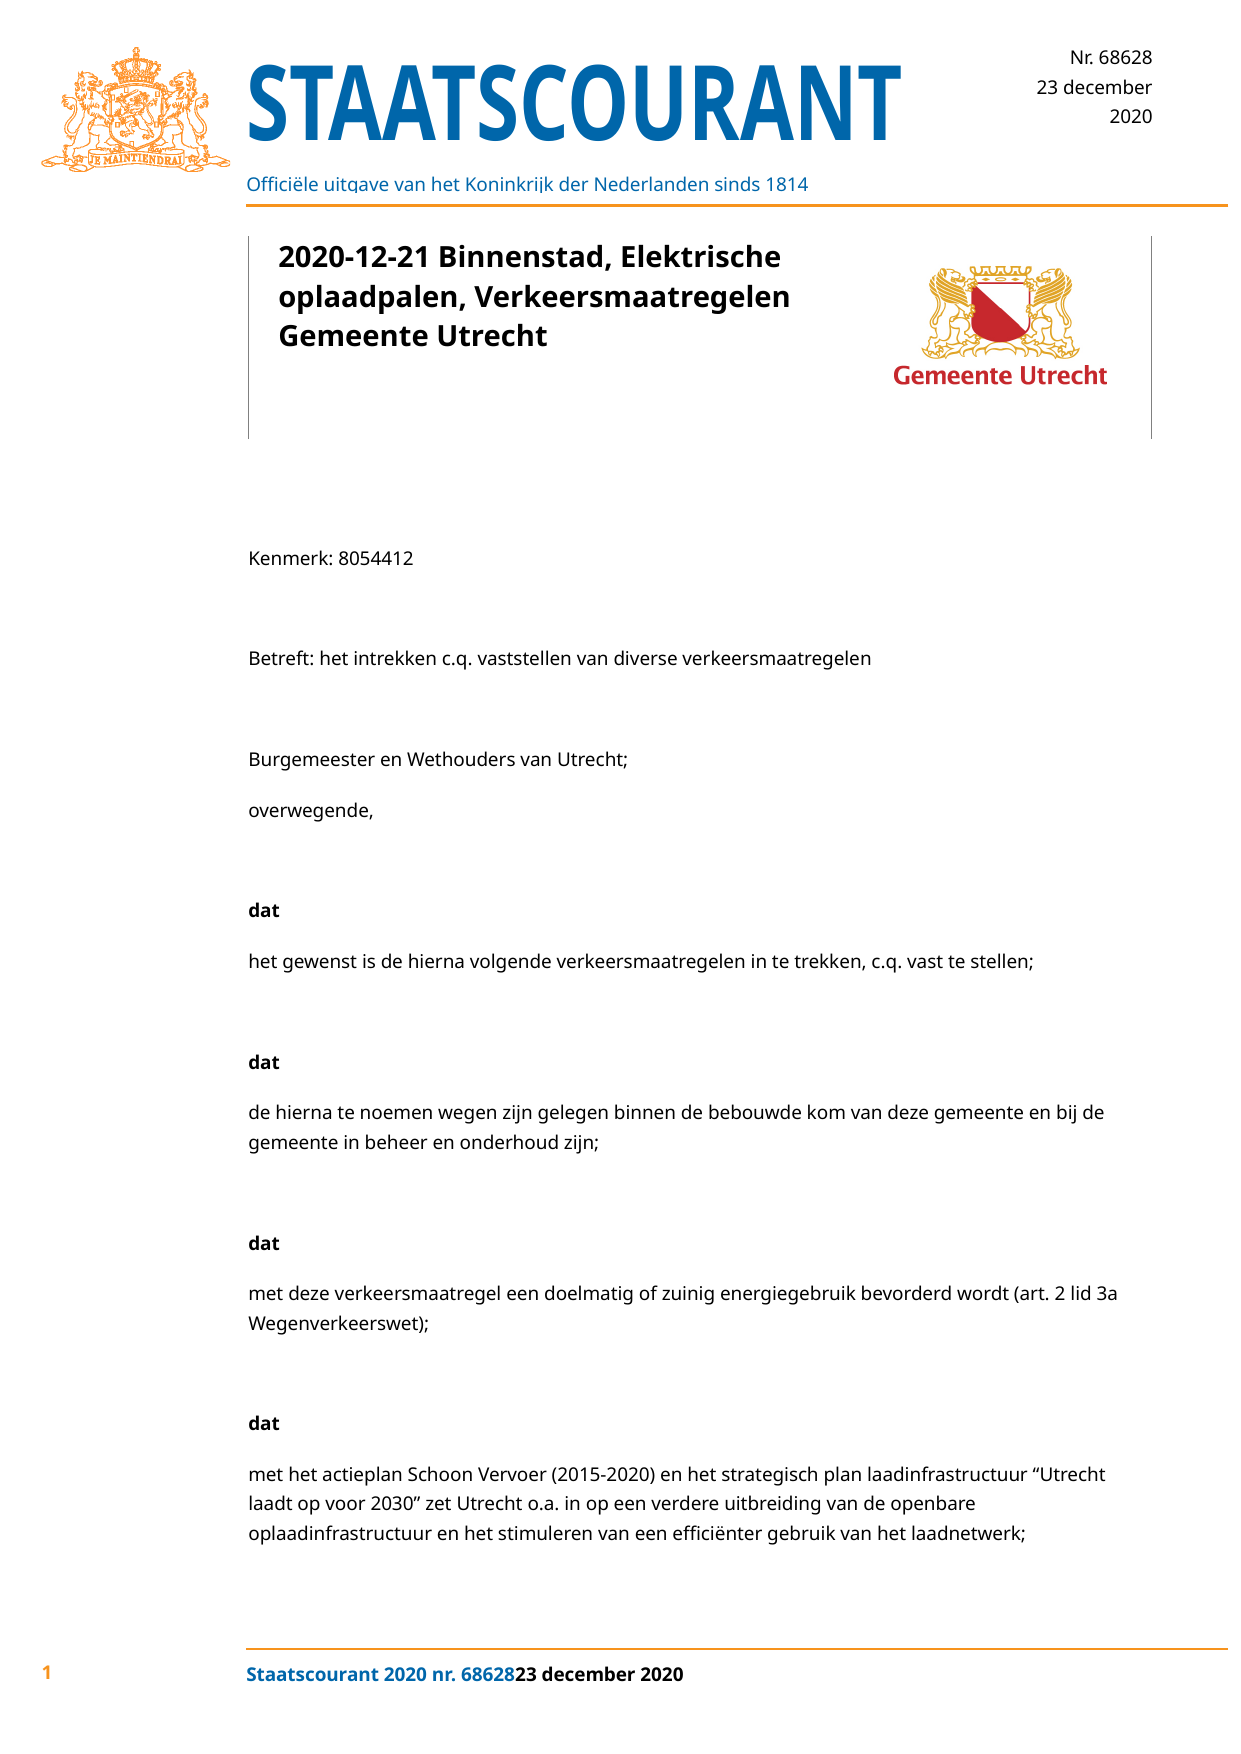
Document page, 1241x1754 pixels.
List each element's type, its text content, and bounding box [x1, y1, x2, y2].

text dat [248, 1411, 1152, 1436]
table_header 2020-12-21 Binnenstad, Elektrische oplaadpalen, Verkeersmaatregelen Gemeente Utrecht [249, 236, 850, 439]
table_header [850, 414, 1151, 439]
table_header [1119, 236, 1151, 413]
table_header [850, 236, 882, 413]
text Kenmerk: 8054412 [248, 545, 1152, 571]
text dat [248, 898, 1152, 923]
picture [41, 47, 231, 172]
text met het actieplan Schoon Vervoer (2015-2020) en het strategisch plan laadinfrastructuur “Utrecht laadt op voor 2030” zet Utrecht o.a. in op een verdere uitbreiding van de openbare oplaadinfrastructuur en het stimuleren van een efficiënter gebruik van het laadnetwerk; [248, 1461, 1152, 1546]
text dat [248, 1230, 1152, 1256]
text het gewenst is de hierna volgende verkeersmaatregelen in te trekken, c.q. vast te stellen; [248, 948, 1152, 974]
text dat [248, 1049, 1152, 1075]
text met deze verkeersmaatregel een doelmatig of zuinig energiegebruik bevorderd wordt (art. 2 lid 3a Wegenverkeerswet); [248, 1280, 1152, 1336]
text Betreft: het intrekken c.q. vaststellen van diverse verkeersmaatregelen [248, 646, 1152, 671]
picture [882, 236, 1119, 414]
text Burgemeester en Wethouders van Utrecht; [248, 746, 1152, 772]
text overwegende, [248, 797, 1152, 823]
text de hierna te noemen wegen zijn gelegen binnen de bebouwde kom van deze gemeente en bij de gemeente in beheer en onderhoud zijn; [248, 1099, 1152, 1155]
